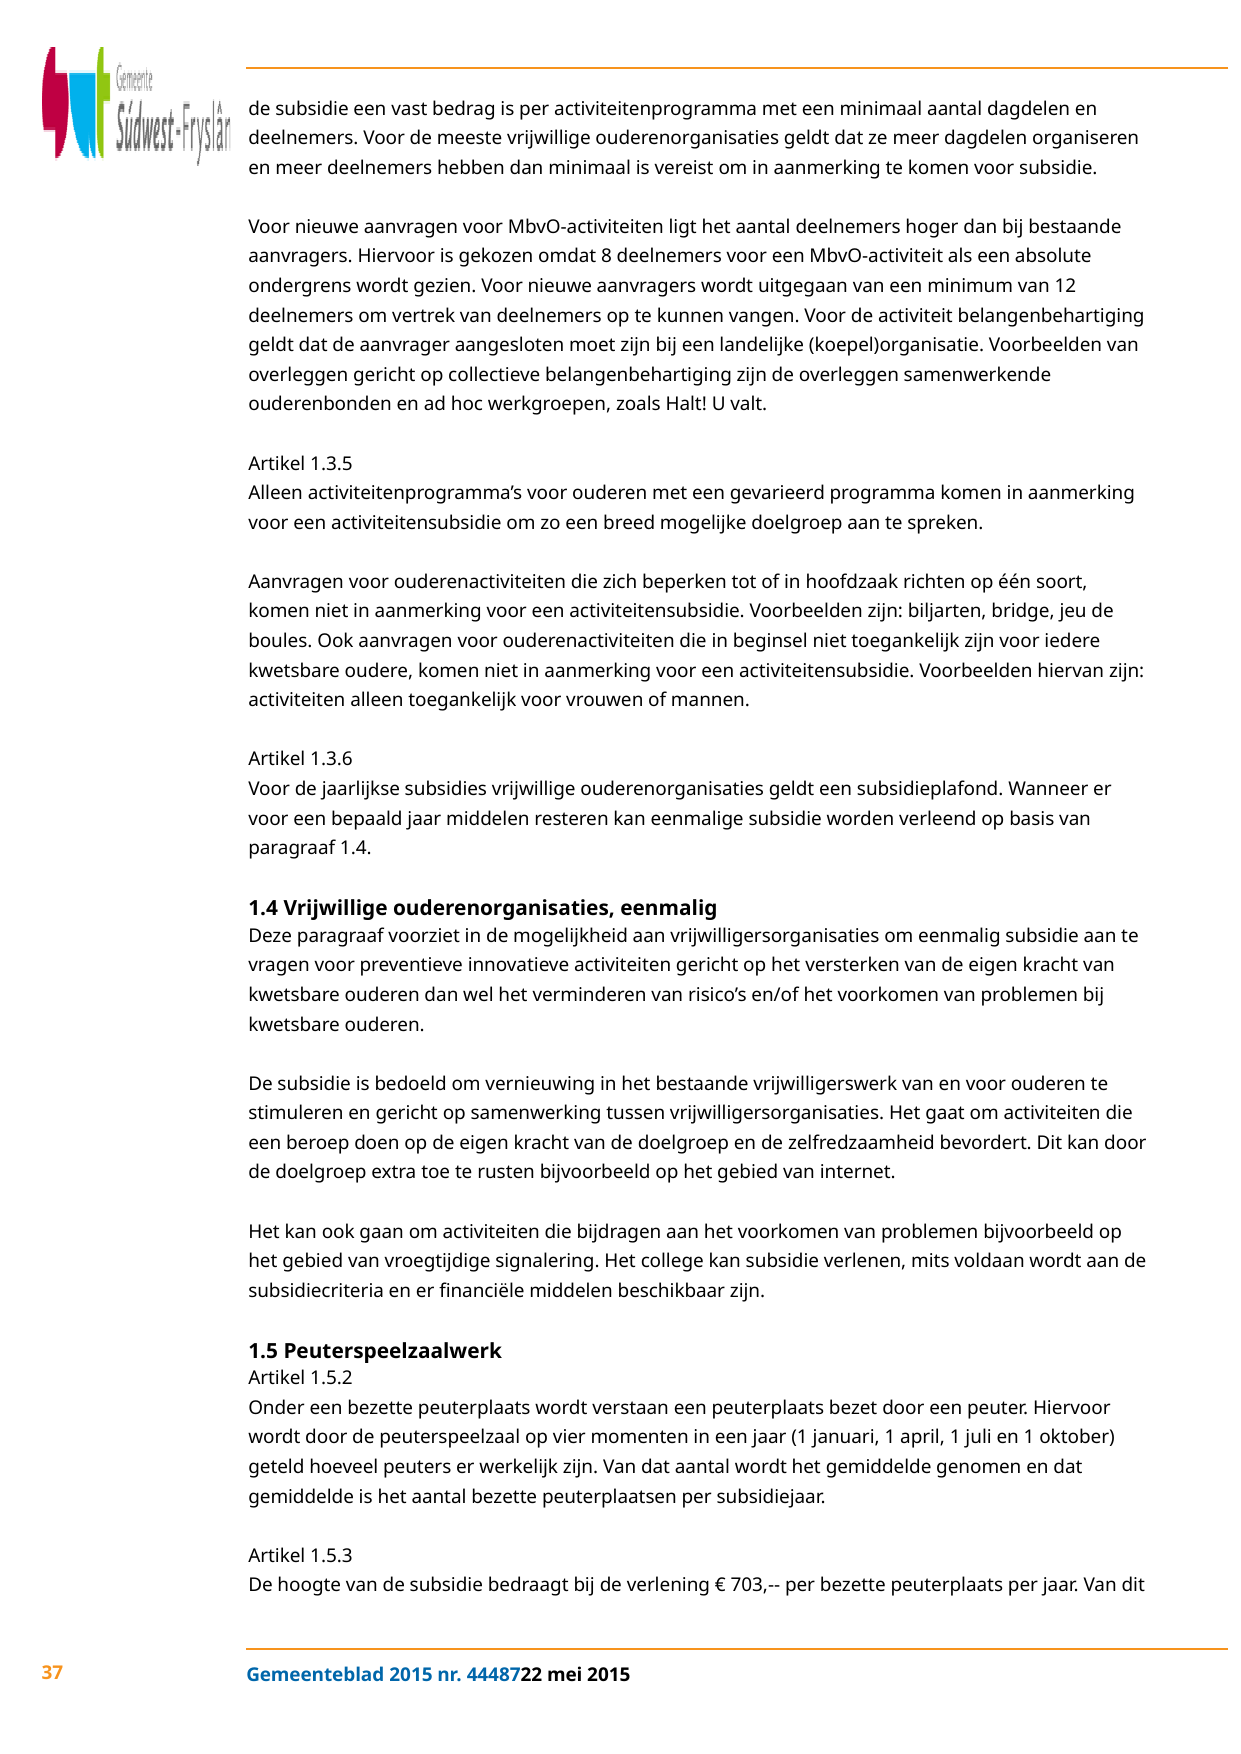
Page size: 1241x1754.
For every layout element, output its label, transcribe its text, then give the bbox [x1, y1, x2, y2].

text Voor nieuwe aanvragen voor MbvO-activiteiten ligt het aantal deelnemers hoger dan bij bestaande aanvragers. Hiervoor is gekozen omdat 8 deelnemers voor een MbvO-activiteit als een absolute ondergrens wordt gezien. Voor nieuwe aanvragers wordt uitgegaan van een minimum van 12 deelnemers om vertrek van deelnemers op te kunnen vangen. Voor de activiteit belangenbehartiging geldt dat de aanvrager aangesloten moet zijn bij een landelijke (koepel)organisatie. Voorbeelden van overleggen gericht op collectieve belangenbehartiging zijn de overleggen samenwerkende ouderenbonden en ad hoc werkgroepen, zoals Halt! U valt. [248, 213, 1152, 416]
text Het kan ook gaan om activiteiten die bijdragen aan het voorkomen van problemen bijvoorbeeld op het gebied van vroegtijdige signalering. Het college kan subsidie verlenen, mits voldaan wordt aan de subsidiecriteria en er financiële middelen beschikbaar zijn. [248, 1218, 1152, 1303]
text De hoogte van de subsidie bedraagt bij de verlening € 703,-- per bezette peuterplaats per jaar. Van dit [248, 1572, 1152, 1597]
text 1.5 Peuterspeelzaalwerk [248, 1336, 1152, 1364]
text Alleen activiteitenprogramma’s voor ouderen met een gevarieerd programma komen in aanmerking voor een activiteitensubsidie om zo een breed mogelijke doelgroep aan te spreken. [248, 479, 1152, 535]
text Artikel 1.3.5 [248, 450, 1152, 476]
text Artikel 1.5.2 [248, 1364, 1152, 1390]
text Artikel 1.5.3 [248, 1542, 1152, 1568]
text Aanvragen voor ouderenactiviteiten die zich beperken tot of in hoofdzaak richten op één soort, komen niet in aanmerking voor een activiteitensubsidie. Voorbeelden zijn: biljarten, bridge, jeu de boules. Ook aanvragen voor ouderenactiviteiten die in beginsel niet toegankelijk zijn voor iedere kwetsbare oudere, komen niet in aanmerking voor een activiteitensubsidie. Voorbeelden hiervan zijn: activiteiten alleen toegankelijk voor vrouwen of mannen. [248, 568, 1152, 712]
text De subsidie is bedoeld om vernieuwing in het bestaande vrijwilligerswerk van en voor ouderen te stimuleren en gericht op samenwerking tussen vrijwilligersorganisaties. Het gaat om activiteiten die een beroep doen op de eigen kracht van de doelgroep en de zelfredzaamheid bevordert. Dit kan door de doelgroep extra toe te rusten bijvoorbeeld op het gebied van internet. [248, 1070, 1152, 1184]
text Deze paragraaf voorziet in de mogelijkheid aan vrijwilligersorganisaties om eenmalig subsidie aan te vragen voor preventieve innovatieve activiteiten gericht op het versterken van de eigen kracht van kwetsbare ouderen dan wel het verminderen van risico’s en/of het voorkomen van problemen bij kwetsbare ouderen. [248, 922, 1152, 1036]
text de subsidie een vast bedrag is per activiteitenprogramma met een minimaal aantal dagdelen en deelnemers. Voor de meeste vrijwillige ouderenorganisaties geldt dat ze meer dagdelen organiseren en meer deelnemers hebben dan minimaal is vereist om in aanmerking te komen voor subsidie. [248, 95, 1152, 180]
picture [41, 47, 231, 172]
text Artikel 1.3.6 [248, 746, 1152, 771]
text Onder een bezette peuterplaats wordt verstaan een peuterplaats bezet door een peuter. Hiervoor wordt door de peuterspeelzaal op vier momenten in een jaar (1 januari, 1 april, 1 juli en 1 oktober) geteld hoeveel peuters er werkelijk zijn. Van dat aantal wordt het gemiddelde genomen en dat gemiddelde is het aantal bezette peuterplaatsen per subsidiejaar. [248, 1394, 1152, 1509]
text Voor de jaarlijkse subsidies vrijwillige ouderenorganisaties geldt een subsidieplafond. Wanneer er voor een bepaald jaar middelen resteren kan eenmalige subsidie worden verleend op basis van paragraaf 1.4. [248, 775, 1152, 860]
text 1.4 Vrijwillige ouderenorganisaties, eenmalig [248, 893, 1152, 922]
